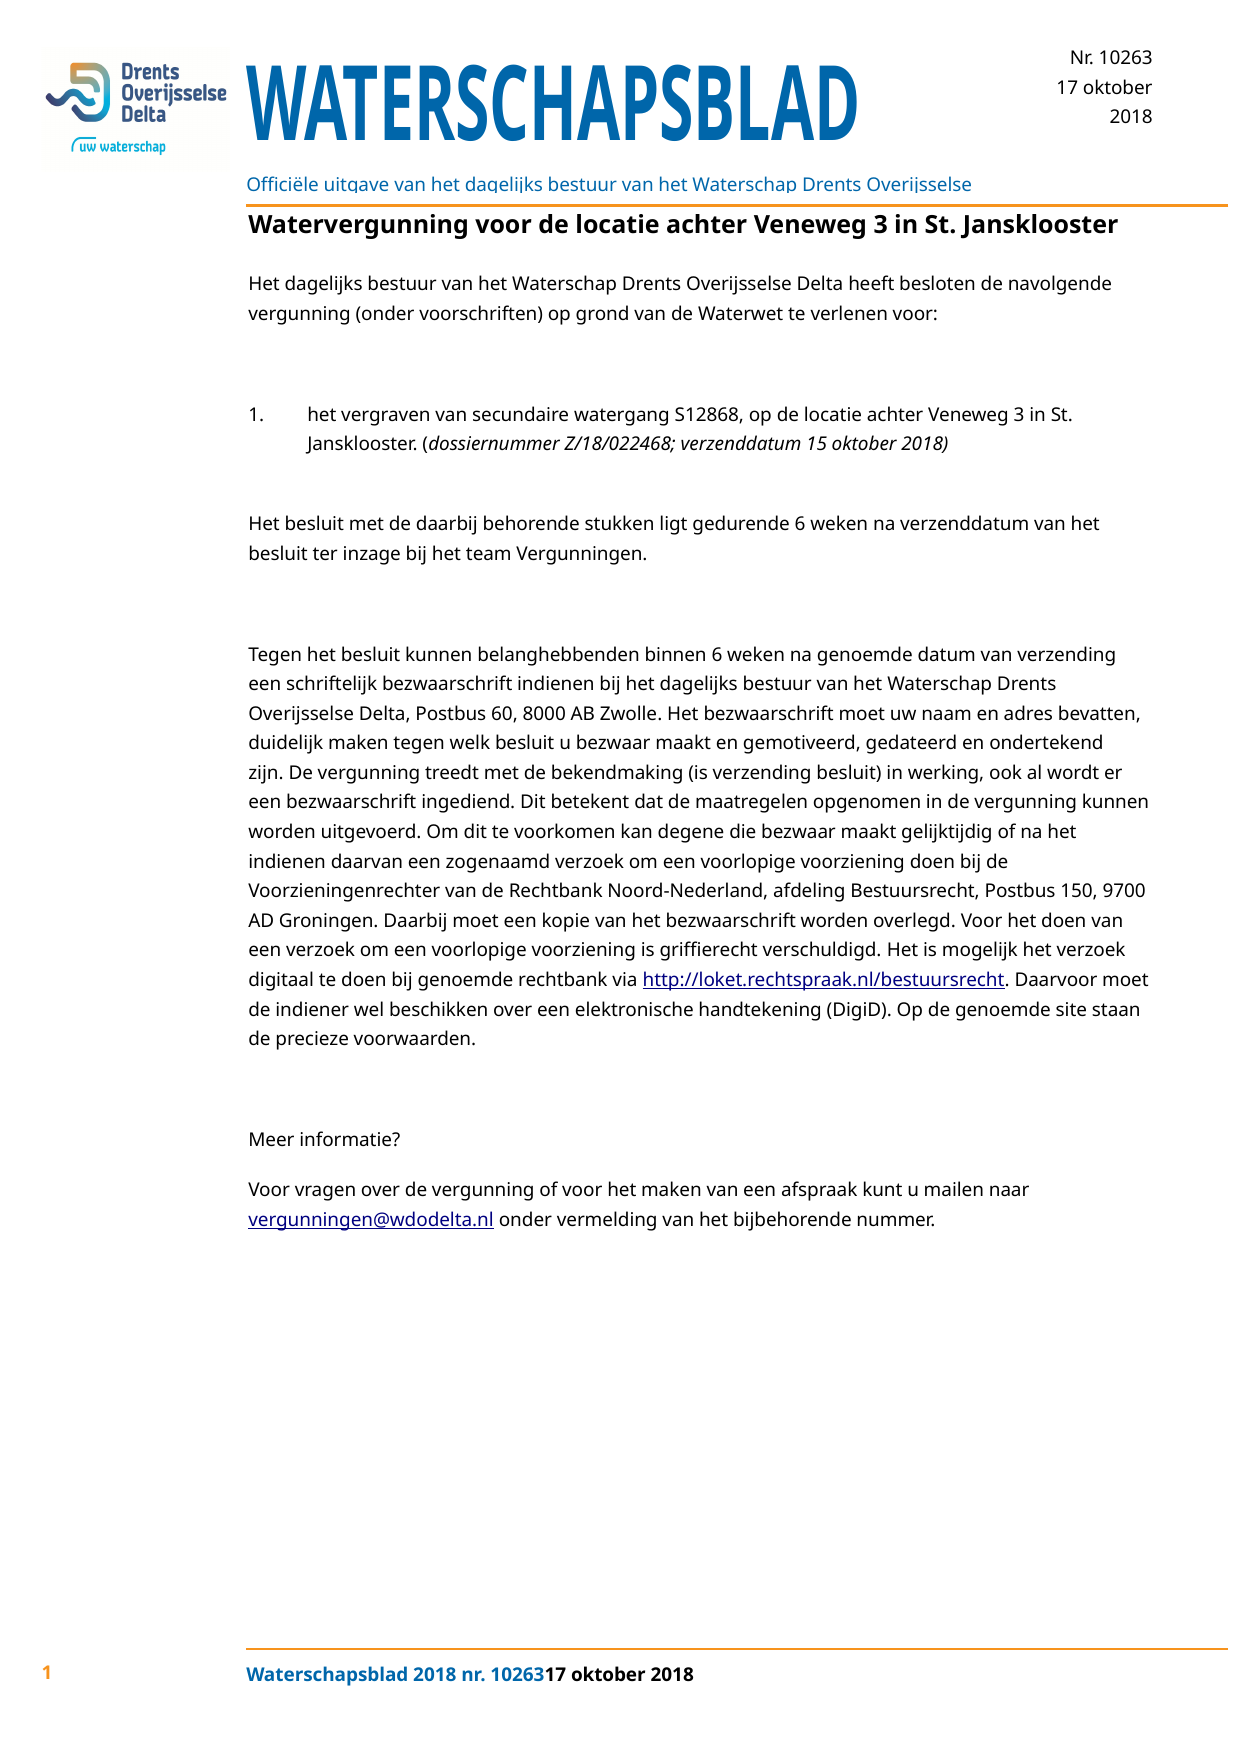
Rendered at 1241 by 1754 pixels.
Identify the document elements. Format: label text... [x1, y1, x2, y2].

text Watervergunning voor de locatie achter Veneweg 3 in St. Jansklooster [248, 207, 1152, 241]
text Het dagelijks bestuur van het Waterschap Drents Overijsselse Delta heeft besloten de navolgende vergunning (onder voorschriften) op grond van de Waterwet te verlenen voor: [248, 270, 1152, 326]
text Voor vragen over de vergunning of voor het maken van een afspraak kunt u mailen naar vergunningen@wdodelta.nl onder vermelding van het bijbehorende nummer. [248, 1177, 1152, 1232]
picture [41, 47, 231, 172]
text Het besluit met de daarbij behorende stukken ligt gedurende 6 weken na verzenddatum van het besluit ter inzage bij het team Vergunningen. [248, 510, 1152, 566]
text Tegen het besluit kunnen belanghebbenden binnen 6 weken na genoemde datum van verzending een schriftelijk bezwaarschrift indienen bij het dagelijks bestuur van het Waterschap Drents Overijsselse Delta, Postbus 60, 8000 AB Zwolle. Het bezwaarschrift moet uw naam en adres bevatten, duidelijk maken tegen welk besluit u bezwaar maakt en gemotiveerd, gedateerd en ondertekend zijn. De vergunning treedt met de bekendmaking (is verzending besluit) in werking, ook al wordt er een bezwaarschrift ingediend. Dit betekent dat de maatregelen opgenomen in de vergunning kunnen worden uitgevoerd. Om dit te voorkomen kan degene die bezwaar maakt gelijktijdig of na het indienen daarvan een zogenaamd verzoek om een voorlopige voorziening doen bij de Voorzieningenrechter van de Rechtbank Noord-Nederland, afdeling Bestuursrecht, Postbus 150, 9700 AD Groningen. Daarbij moet een kopie van het bezwaarschrift worden overlegd. Voor het doen van een verzoek om een voorlopige voorziening is griffierecht verschuldigd. Het is mogelijk het verzoek digitaal te doen bij genoemde rechtbank via http://loket.rechtspraak.nl/bestuursrecht. Daarvoor moet de indiener wel beschikken over een elektronische handtekening (DigiD). Op de genoemde site staan de precieze voorwaarden. [248, 641, 1152, 1051]
text Meer informatie? [248, 1126, 1152, 1152]
list het vergraven van secundaire watergang S12868, op de locatie achter Veneweg 3 in St. Jansklooster. (dossiernummer Z/18/022468; verzenddatum 15 oktober 2018) [248, 401, 1152, 456]
